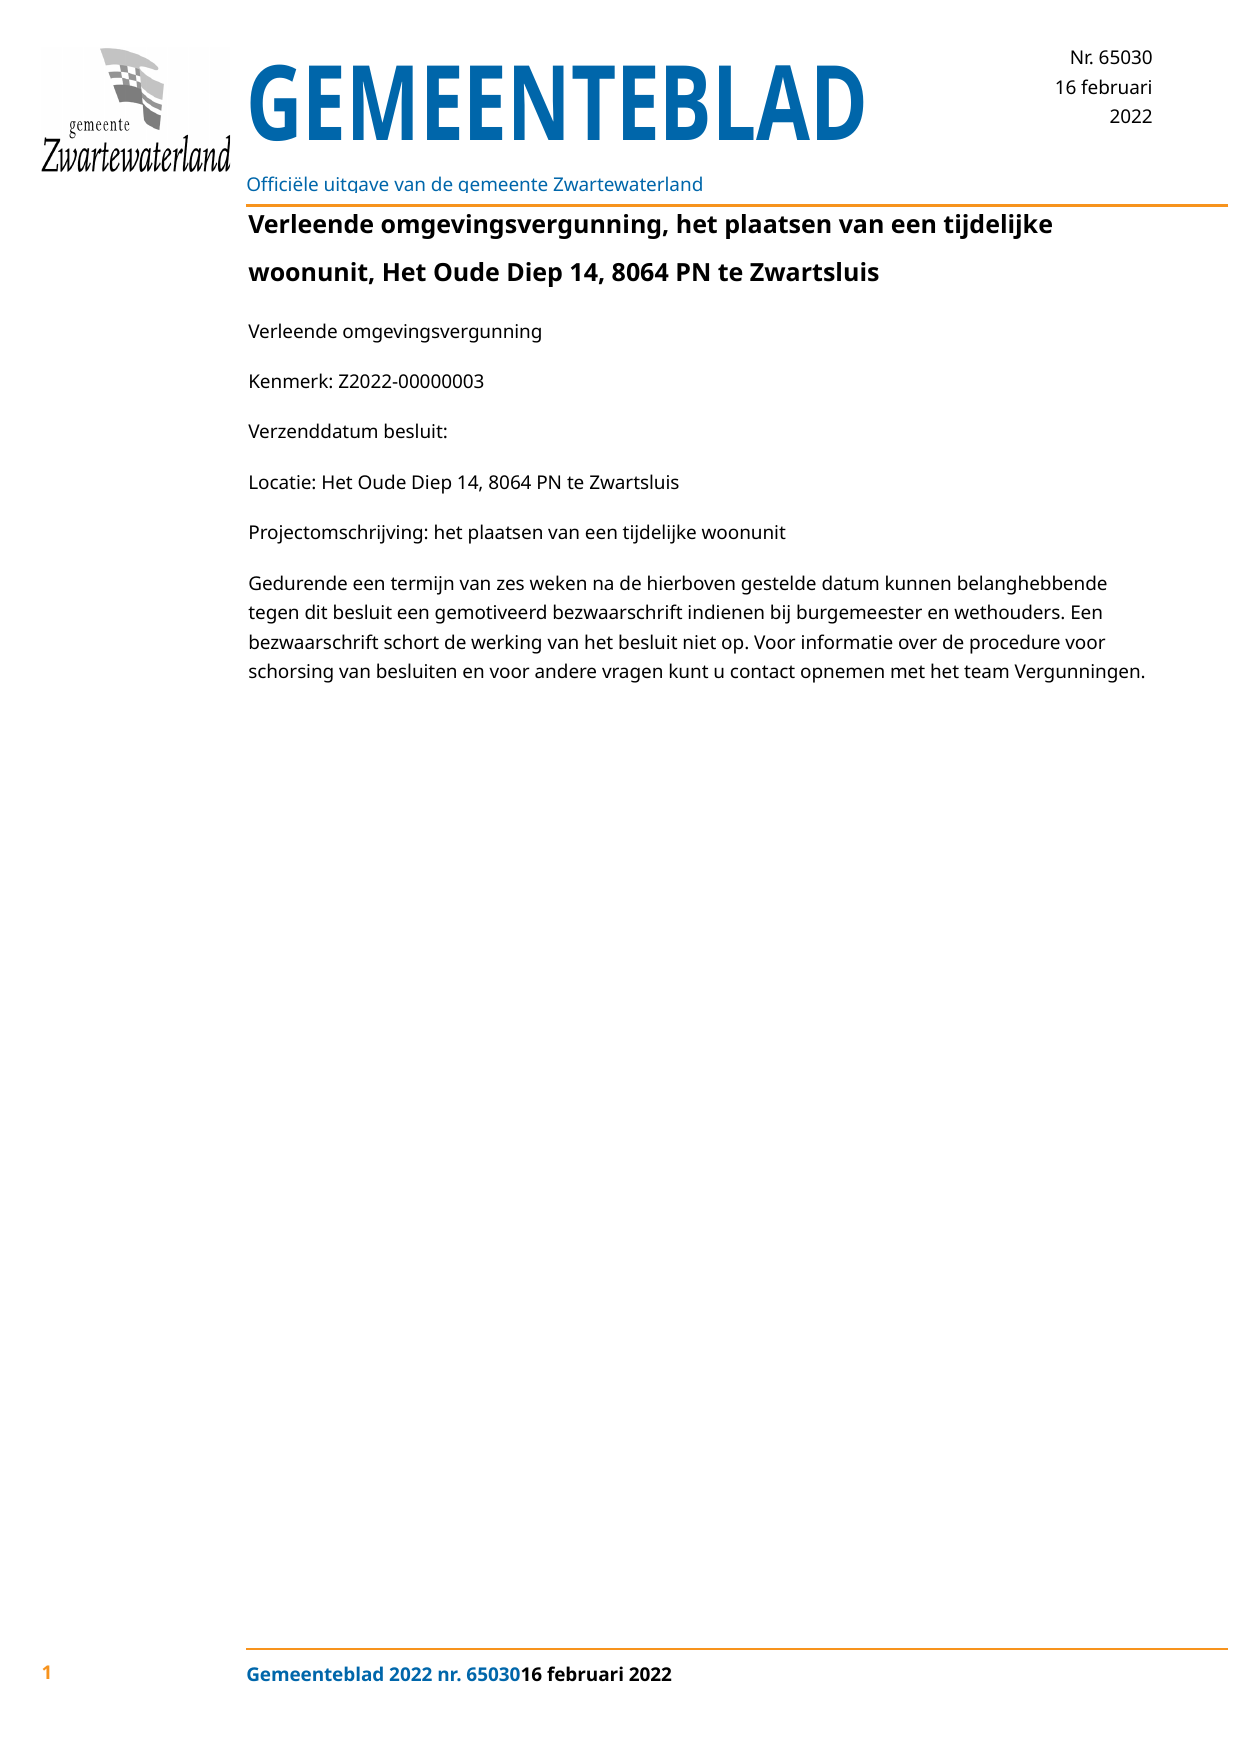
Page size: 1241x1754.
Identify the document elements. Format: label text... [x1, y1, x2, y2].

text Projectomschrijving: het plaatsen van een tijdelijke woonunit [248, 519, 1152, 545]
picture [41, 47, 231, 172]
text Kenmerk: Z2022-00000003 [248, 368, 1152, 394]
text Verleende omgevingsvergunning, het plaatsen van een tijdelijke woonunit, Het Oude Diep 14, 8064 PN te Zwartsluis [248, 207, 1152, 288]
text Verzenddatum besluit: [248, 419, 1152, 444]
text Verleende omgevingsvergunning [248, 318, 1152, 344]
text Locatie: Het Oude Diep 14, 8064 PN te Zwartsluis [248, 469, 1152, 495]
text Gedurende een termijn van zes weken na de hierboven gestelde datum kunnen belanghebbende tegen dit besluit een gemotiveerd bezwaarschrift indienen bij burgemeester en wethouders. Een bezwaarschrift schort de werking van het besluit niet op. Voor informatie over de procedure voor schorsing van besluiten en voor andere vragen kunt u contact opnemen met het team Vergunningen. [248, 570, 1152, 684]
